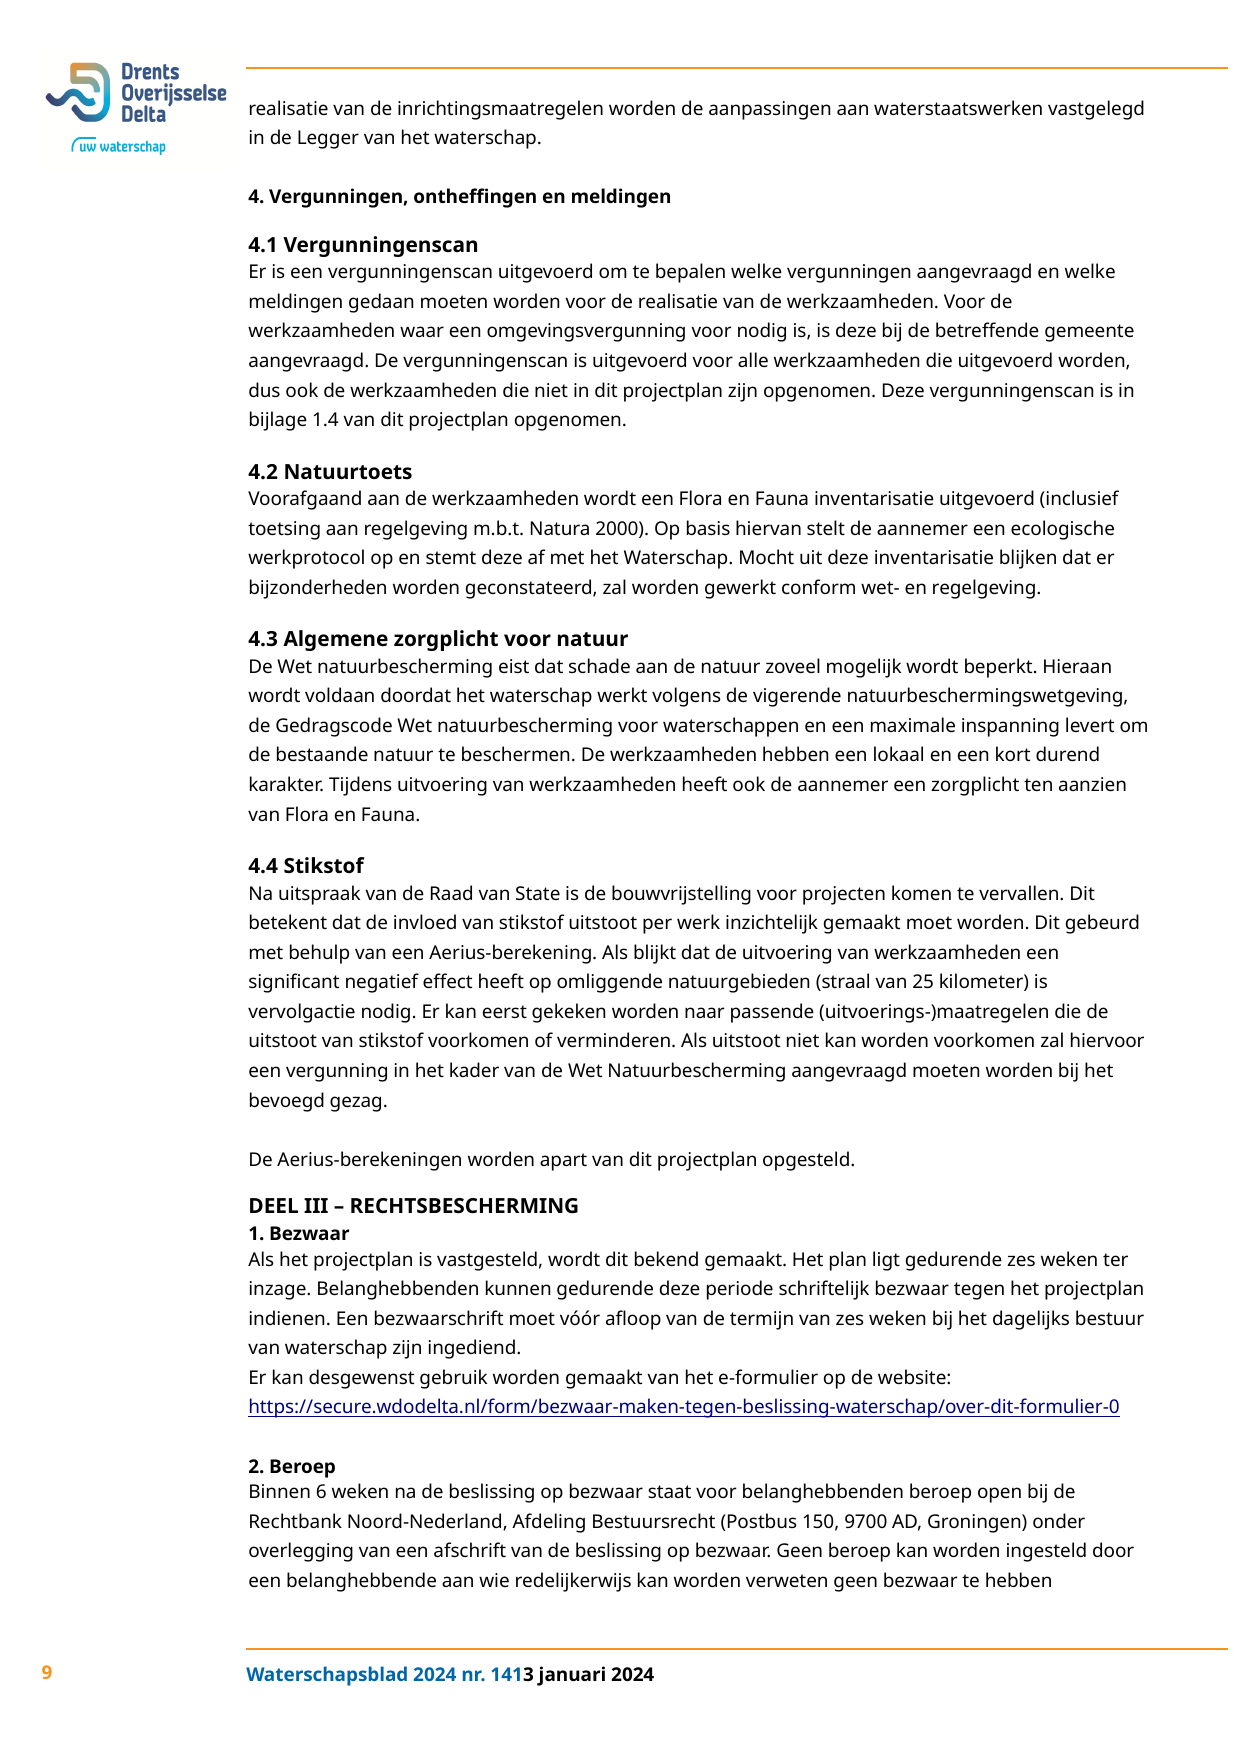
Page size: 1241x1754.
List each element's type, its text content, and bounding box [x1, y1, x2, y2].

text realisatie van de inrichtingsmaatregelen worden de aanpassingen aan waterstaatswerken vastgelegd in de Legger van het waterschap. [248, 95, 1152, 150]
text Er kan desgewenst gebruik worden gemaakt van het e-formulier op de website: https://secure.wdodelta.nl/form/bezwaar-maken-tegen-beslissing-waterschap/over-dit-formulier-0 [248, 1364, 1152, 1419]
picture [41, 47, 231, 172]
text Voorafgaand aan de werkzaamheden wordt een Flora en Fauna inventarisatie uitgevoerd (inclusief toetsing aan regelgeving m.b.t. Natura 2000). Op basis hiervan stelt de aannemer een ecologische werkprotocol op en stemt deze af met het Waterschap. Mocht uit deze inventarisatie blijken dat er bijzonderheden worden geconstateerd, zal worden gewerkt conform wet- en regelgeving. [248, 485, 1152, 600]
text 4.3 Algemene zorgplicht voor natuur [248, 624, 1152, 653]
text 1. Bezwaar [248, 1220, 1152, 1246]
text Als het projectplan is vastgesteld, wordt dit bekend gemaakt. Het plan ligt gedurende zes weken ter inzage. Belanghebbenden kunnen gedurende deze periode schriftelijk bezwaar tegen het projectplan indienen. Een bezwaarschrift moet vóór afloop van de termijn van zes weken bij het dagelijks bestuur van waterschap zijn ingediend. [248, 1246, 1152, 1360]
text 4. Vergunningen, ontheffingen en meldingen [248, 183, 1152, 209]
text Binnen 6 weken na de beslissing op bezwaar staat voor belanghebbenden beroep open bij de Rechtbank Noord-Nederland, Afdeling Bestuursrecht (Postbus 150, 9700 AD, Groningen) onder overlegging van een afschrift van de beslissing op bezwaar. Geen beroep kan worden ingesteld door een belanghebbende aan wie redelijkerwijs kan worden verweten geen bezwaar te hebben [248, 1478, 1152, 1593]
text Na uitspraak van de Raad van State is de bouwvrijstelling voor projecten komen te vervallen. Dit betekent dat de invloed van stikstof uitstoot per werk inzichtelijk gemaakt moet worden. Dit gebeurd met behulp van een Aerius-berekening. Als blijkt dat de uitvoering van werkzaamheden een significant negatief effect heeft op omliggende natuurgebieden (straal van 25 kilometer) is vervolgactie nodig. Er kan eerst gekeken worden naar passende (uitvoerings-)maatregelen die de uitstoot van stikstof voorkomen of verminderen. Als uitstoot niet kan worden voorkomen zal hiervoor een vergunning in het kader van de Wet Natuurbescherming aangevraagd moeten worden bij het bevoegd gezag. [248, 880, 1152, 1112]
text De Aerius-berekeningen worden apart van dit projectplan opgesteld. [248, 1146, 1152, 1172]
text De Wet natuurbescherming eist dat schade aan de natuur zoveel mogelijk wordt beperkt. Hieraan wordt voldaan doordat het waterschap werkt volgens de vigerende natuurbeschermingswetgeving, de Gedragscode Wet natuurbescherming voor waterschappen en een maximale inspanning levert om de bestaande natuur te beschermen. De werkzaamheden hebben een lokaal en een kort durend karakter. Tijdens uitvoering van werkzaamheden heeft ook de aannemer een zorgplicht ten aanzien van Flora en Fauna. [248, 653, 1152, 827]
text 2. Beroep [248, 1453, 1152, 1478]
text DEEL III – RECHTSBESCHERMING [248, 1192, 1152, 1220]
text Er is een vergunningenscan uitgevoerd om te bepalen welke vergunningen aangevraagd en welke meldingen gedaan moeten worden voor de realisatie van de werkzaamheden. Voor de werkzaamheden waar een omgevingsvergunning voor nodig is, is deze bij de betreffende gemeente aangevraagd. De vergunningenscan is uitgevoerd voor alle werkzaamheden die uitgevoerd worden, dus ook de werkzaamheden die niet in dit projectplan zijn opgenomen. Deze vergunningenscan is in bijlage 1.4 van dit projectplan opgenomen. [248, 258, 1152, 432]
text 4.1 Vergunningenscan [248, 230, 1152, 258]
text 4.2 Natuurtoets [248, 457, 1152, 485]
text 4.4 Stikstof [248, 851, 1152, 880]
